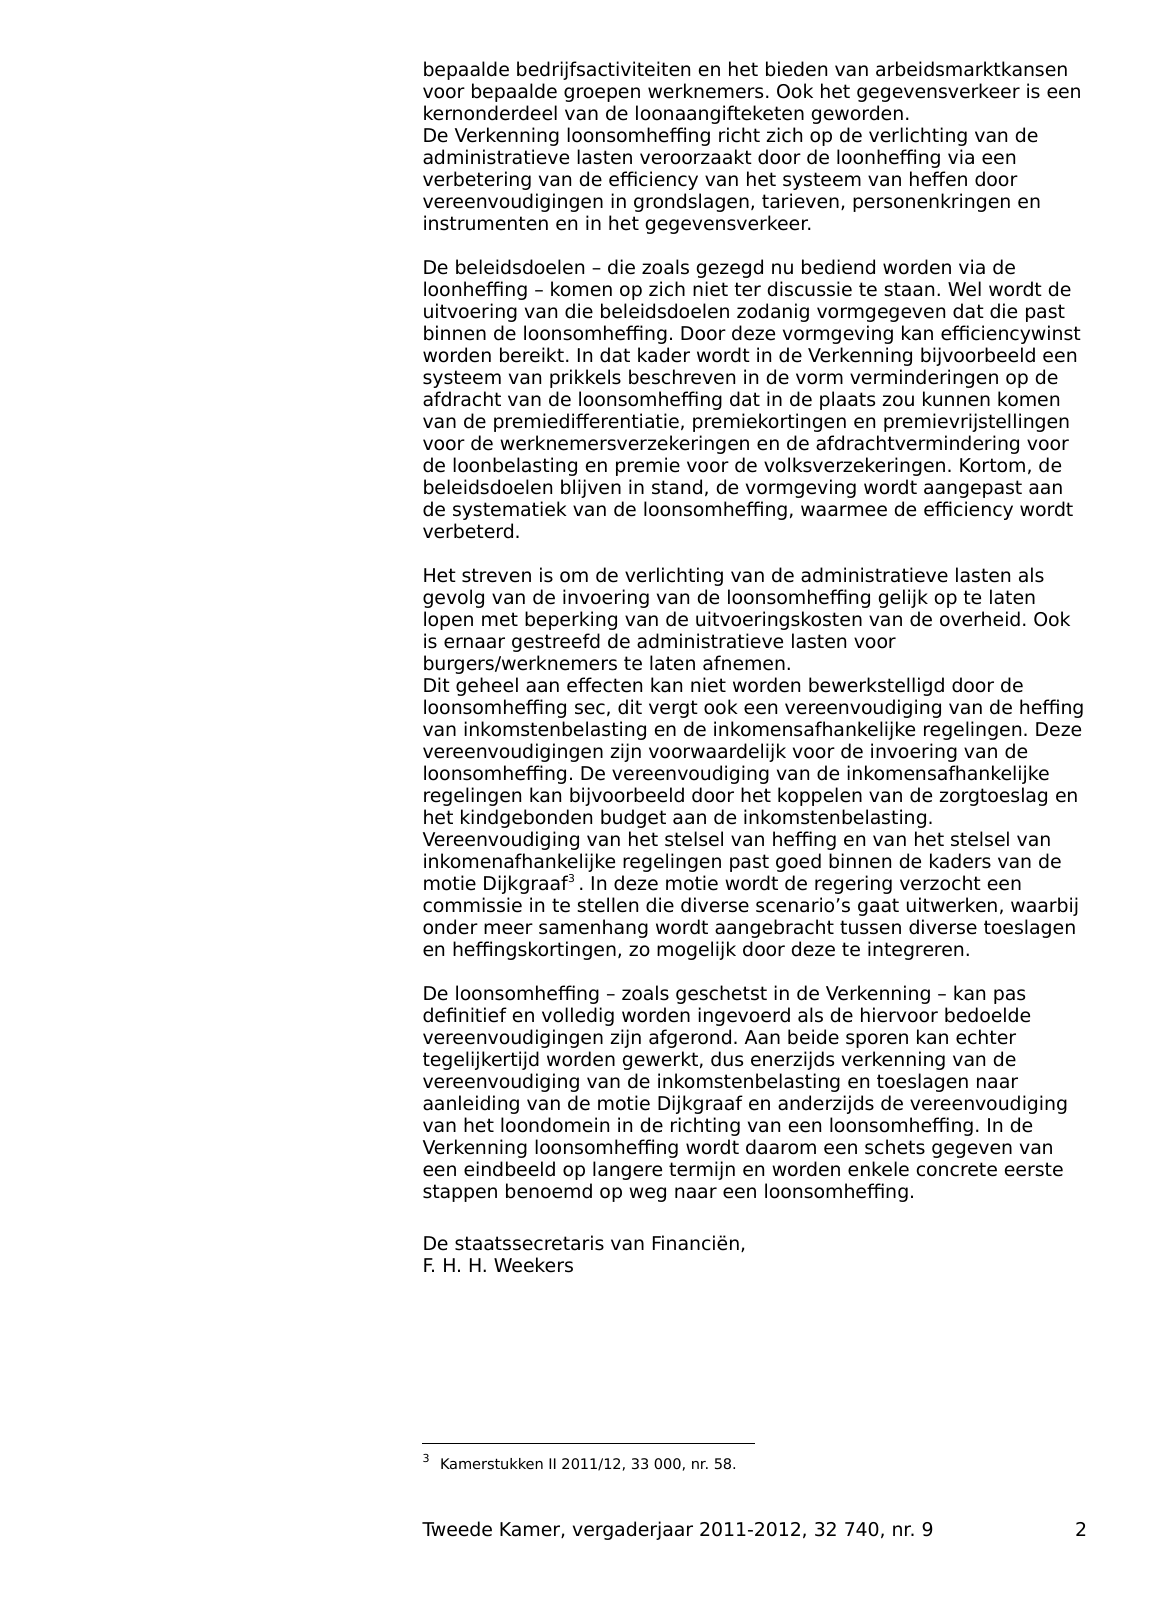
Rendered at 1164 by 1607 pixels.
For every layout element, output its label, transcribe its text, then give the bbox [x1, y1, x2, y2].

text Het streven is om de verlichting van de administratieve lasten als gevolg van de invoering van de loonsomheffing gelijk op te laten lopen met beperking van de uitvoeringskosten van de overheid. Ook is ernaar gestreefd de administratieve lasten voor burgers/werknemers te laten afnemen. [422, 565, 1087, 675]
text De loonsomheffing – zoals geschetst in de Verkenning – kan pas definitief en volledig worden ingevoerd als de hiervoor bedoelde vereenvoudigingen zijn afgerond. Aan beide sporen kan echter tegelijkertijd worden gewerkt, dus enerzijds verkenning van de vereenvoudiging van de inkomstenbelasting en toeslagen naar aanleiding van de motie Dijkgraaf en anderzijds de vereenvoudiging van het loondomein in de richting van een loonsomheffing. In de Verkenning loonsomheffing wordt daarom een schets gegeven van een eindbeeld op langere termijn en worden enkele concrete eerste stappen benoemd op weg naar een loonsomheffing. [422, 983, 1087, 1203]
text Dit geheel aan effecten kan niet worden bewerkstelligd door de loonsomheffing sec, dit vergt ook een vereenvoudiging van de heffing van inkomstenbelasting en de inkomensafhankelijke regelingen. Deze vereenvoudigingen zijn voorwaardelijk voor de invoering van de loonsomheffing. De vereenvoudiging van de inkomensafhankelijke regelingen kan bijvoorbeeld door het koppelen van de zorgtoeslag en het kindgebonden budget aan de inkomstenbelasting. Vereenvoudiging van het stelsel van heffing en van het stelsel van inkomenafhankelijke regelingen past goed binnen de kaders van de motie Dijkgraaf. In deze motie wordt de regering verzocht een commissie in te stellen die diverse scenario’s gaat uitwerken, waarbij onder meer samenhang wordt aangebracht tussen diverse toeslagen en heffingskortingen, zo mogelijk door deze te integreren. [422, 675, 1087, 961]
text De Verkenning loonsomheffing richt zich op de verlichting van de administratieve lasten veroorzaakt door de loonheffing via een verbetering van de efficiency van het systeem van heffen door vereenvoudigingen in grondslagen, tarieven, personenkringen en instrumenten en in het gegevensverkeer. [422, 125, 1087, 235]
text De beleidsdoelen – die zoals gezegd nu bediend worden via de loonheffing – komen op zich niet ter discussie te staan. Wel wordt de uitvoering van die beleidsdoelen zodanig vormgegeven dat die past binnen de loonsomheffing. Door deze vormgeving kan efficiencywinst worden bereikt. In dat kader wordt in de Verkenning bijvoorbeeld een systeem van prikkels beschreven in de vorm verminderingen op de afdracht van de loonsomheffing dat in de plaats zou kunnen komen van de premiedifferentiatie, premiekortingen en premievrijstellingen voor de werknemersverzekeringen en de afdrachtvermindering voor de loonbelasting en premie voor de volksverzekeringen. Kortom, de beleidsdoelen blijven in stand, de vormgeving wordt aangepast aan de systematiek van de loonsomheffing, waarmee de efficiency wordt verbeterd. [422, 257, 1087, 543]
text De staatssecretaris van Financiën, F. H. H. Weekers [422, 1233, 1087, 1277]
text Kamerstukken II 2011/12, 33 000, nr. 58. [422, 1452, 1087, 1474]
text bepaalde bedrijfsactiviteiten en het bieden van arbeidsmarktkansen voor bepaalde groepen werknemers. Ook het gegevensverkeer is een kernonderdeel van de loonaangifteketen geworden. [422, 59, 1087, 125]
